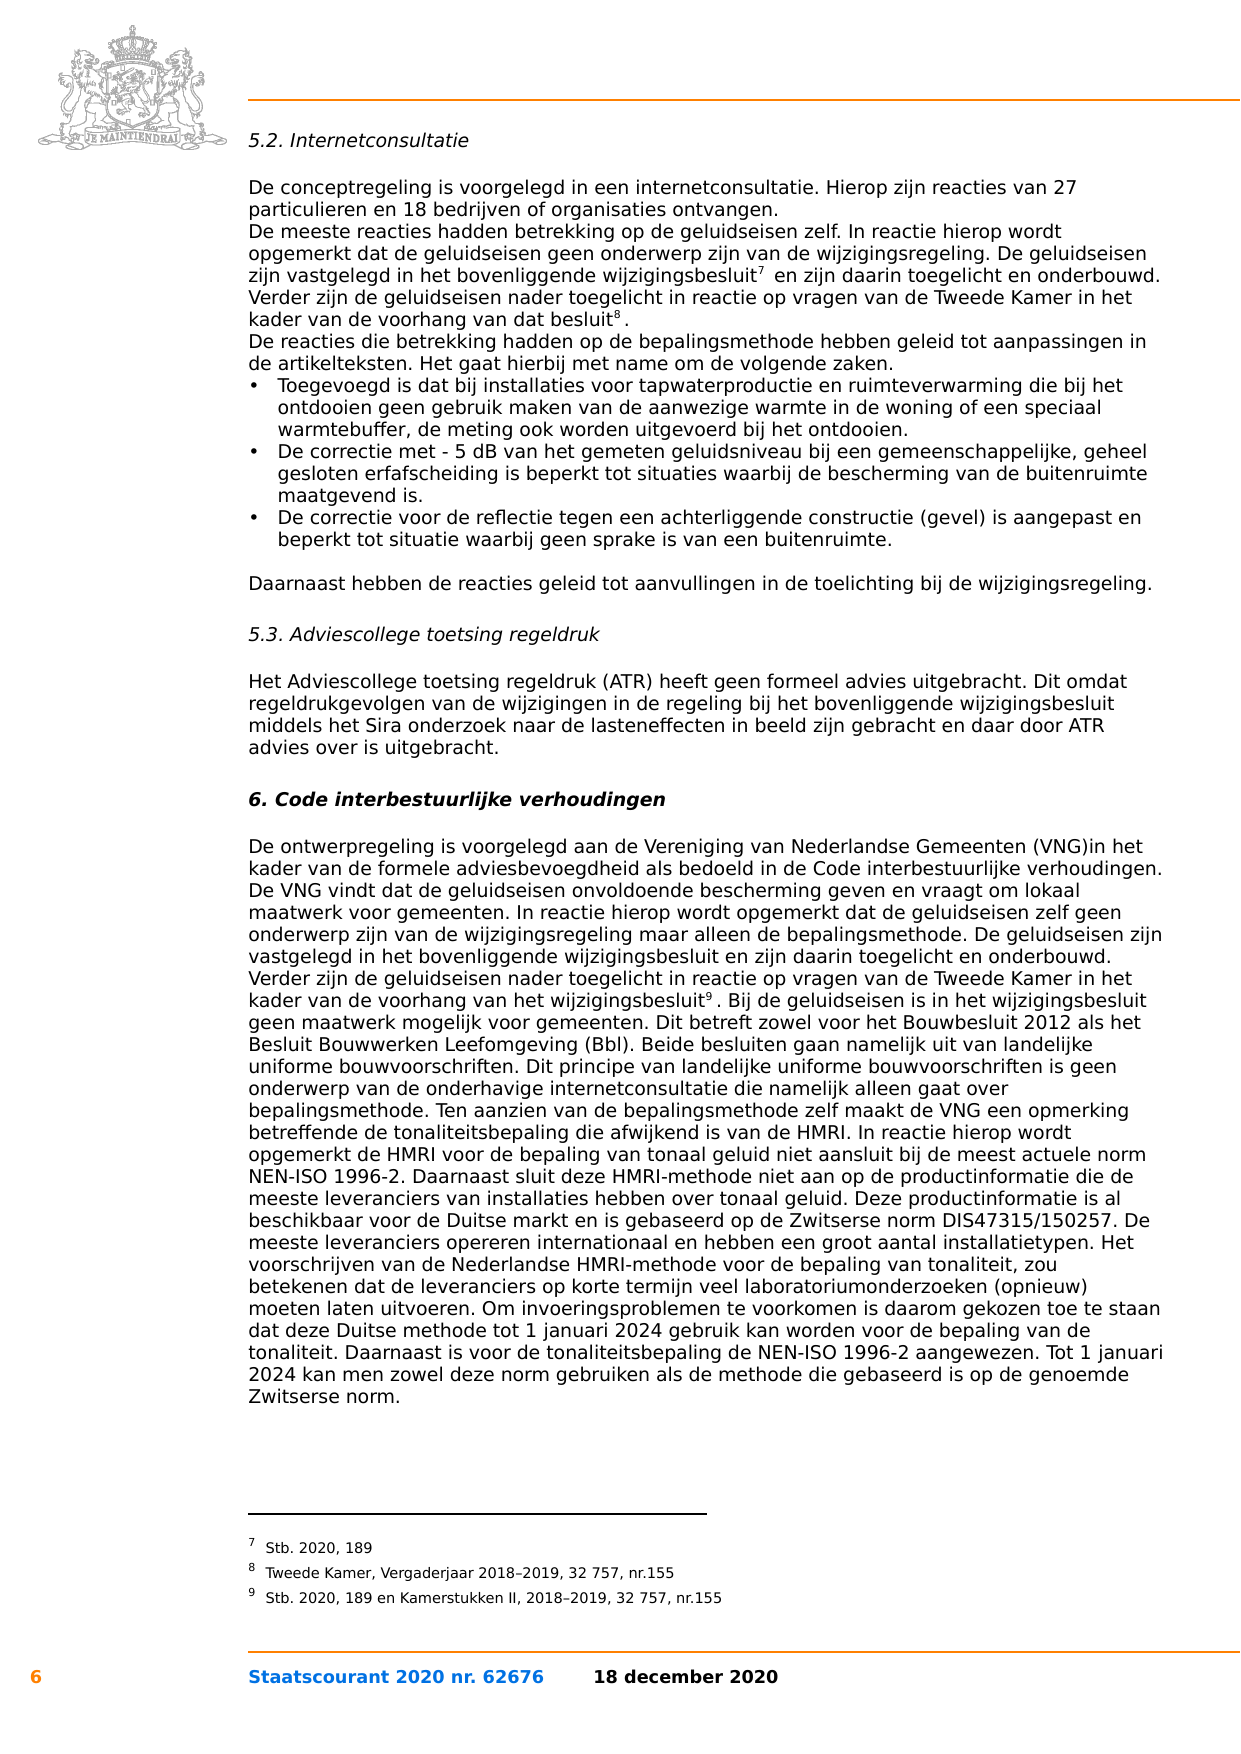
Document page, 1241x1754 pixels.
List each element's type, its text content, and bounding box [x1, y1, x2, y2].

text Stb. 2020, 189 [248, 1536, 1163, 1558]
text • Toegevoegd is dat bij installaties voor tapwaterproductie en ruimteverwarming die bij het ontdooien geen gebruik maken van de aanwezige warmte in de woning of een speciaal warmtebuffer, de meting ook worden uitgevoerd bij het ontdooien. [248, 375, 1163, 441]
text Stb. 2020, 189 en Kamerstukken II, 2018–2019, 32 757, nr.155 [248, 1586, 1163, 1608]
subtitle 6. Code interbestuurlijke verhoudingen [248, 789, 1163, 811]
text Daarnaast hebben de reacties geleid tot aanvullingen in de toelichting bij de wijzigingsregeling. [248, 572, 1163, 594]
picture [38, 25, 227, 150]
text De meeste reacties hadden betrekking op de geluidseisen zelf. In reactie hierop wordt opgemerkt dat de geluidseisen geen onderwerp zijn van de wijzigingsregeling. De geluidseisen zijn vastgelegd in het bovenliggende wijzigingsbesluit en zijn daarin toegelicht en onderbouwd. Verder zijn de geluidseisen nader toegelicht in reactie op vragen van de Tweede Kamer in het kader van de voorhang van dat besluit. [248, 221, 1163, 331]
text • De correctie voor de reflectie tegen een achterliggende constructie (gevel) is aangepast en beperkt tot situatie waarbij geen sprake is van een buitenruimte. [248, 507, 1163, 551]
text De reacties die betrekking hadden op de bepalingsmethode hebben geleid tot aanpassingen in de artikelteksten. Het gaat hierbij met name om de volgende zaken. [248, 331, 1163, 375]
text Tweede Kamer, Vergaderjaar 2018–2019, 32 757, nr.155 [248, 1561, 1163, 1583]
subtitle 5.2. Internetconsultatie [248, 130, 1163, 152]
text Het Adviescollege toetsing regeldruk (ATR) heeft geen formeel advies uitgebracht. Dit omdat regeldrukgevolgen van de wijzigingen in de regeling bij het bovenliggende wijzigingsbesluit middels het Sira onderzoek naar de lasteneffecten in beeld zijn gebracht en daar door ATR advies over is uitgebracht. [248, 671, 1163, 759]
text • De correctie met - 5 dB van het gemeten geluidsniveau bij een gemeenschappelijke, geheel gesloten erfafscheiding is beperkt tot situaties waarbij de bescherming van de buitenruimte maatgevend is. [248, 441, 1163, 507]
subtitle 5.3. Adviescollege toetsing regeldruk [248, 624, 1163, 646]
text De ontwerpregeling is voorgelegd aan de Vereniging van Nederlandse Gemeenten (VNG)in het kader van de formele adviesbevoegdheid als bedoeld in de Code interbestuurlijke verhoudingen. De VNG vindt dat de geluidseisen onvoldoende bescherming geven en vraagt om lokaal maatwerk voor gemeenten. In reactie hierop wordt opgemerkt dat de geluidseisen zelf geen onderwerp zijn van de wijzigingsregeling maar alleen de bepalingsmethode. De geluidseisen zijn vastgelegd in het bovenliggende wijzigingsbesluit en zijn daarin toegelicht en onderbouwd. Verder zijn de geluidseisen nader toegelicht in reactie op vragen van de Tweede Kamer in het kader van de voorhang van het wijzigingsbesluit. Bij de geluidseisen is in het wijzigingsbesluit geen maatwerk mogelijk voor gemeenten. Dit betreft zowel voor het Bouwbesluit 2012 als het Besluit Bouwwerken Leefomgeving (Bbl). Beide besluiten gaan namelijk uit van landelijke uniforme bouwvoorschriften. Dit principe van landelijke uniforme bouwvoorschriften is geen onderwerp van de onderhavige internetconsultatie die namelijk alleen gaat over bepalingsmethode. Ten aanzien van de bepalingsmethode zelf maakt de VNG een opmerking betreffende de tonaliteitsbepaling die afwijkend is van de HMRI. In reactie hierop wordt opgemerkt de HMRI voor de bepaling van tonaal geluid niet aansluit bij de meest actuele norm NEN-ISO 1996-2. Daarnaast sluit deze HMRI-methode niet aan op de productinformatie die de meeste leveranciers van installaties hebben over tonaal geluid. Deze productinformatie is al beschikbaar voor de Duitse markt en is gebaseerd op de Zwitserse norm DIS47315/150257. De meeste leveranciers opereren internationaal en hebben een groot aantal installatietypen. Het voorschrijven van de Nederlandse HMRI-methode voor de bepaling van tonaliteit, zou betekenen dat de leveranciers op korte termijn veel laboratoriumonderzoeken (opnieuw) moeten laten uitvoeren. Om invoeringsproblemen te voorkomen is daarom gekozen toe te staan dat deze Duitse methode tot 1 januari 2024 gebruik kan worden voor de bepaling van de tonaliteit. Daarnaast is voor de tonaliteitsbepaling de NEN-ISO 1996-2 aangewezen. Tot 1 januari 2024 kan men zowel deze norm gebruiken als de methode die gebaseerd is op de genoemde Zwitserse norm. [248, 836, 1163, 1408]
text De conceptregeling is voorgelegd in een internetconsultatie. Hierop zijn reacties van 27 particulieren en 18 bedrijven of organisaties ontvangen. [248, 177, 1163, 221]
